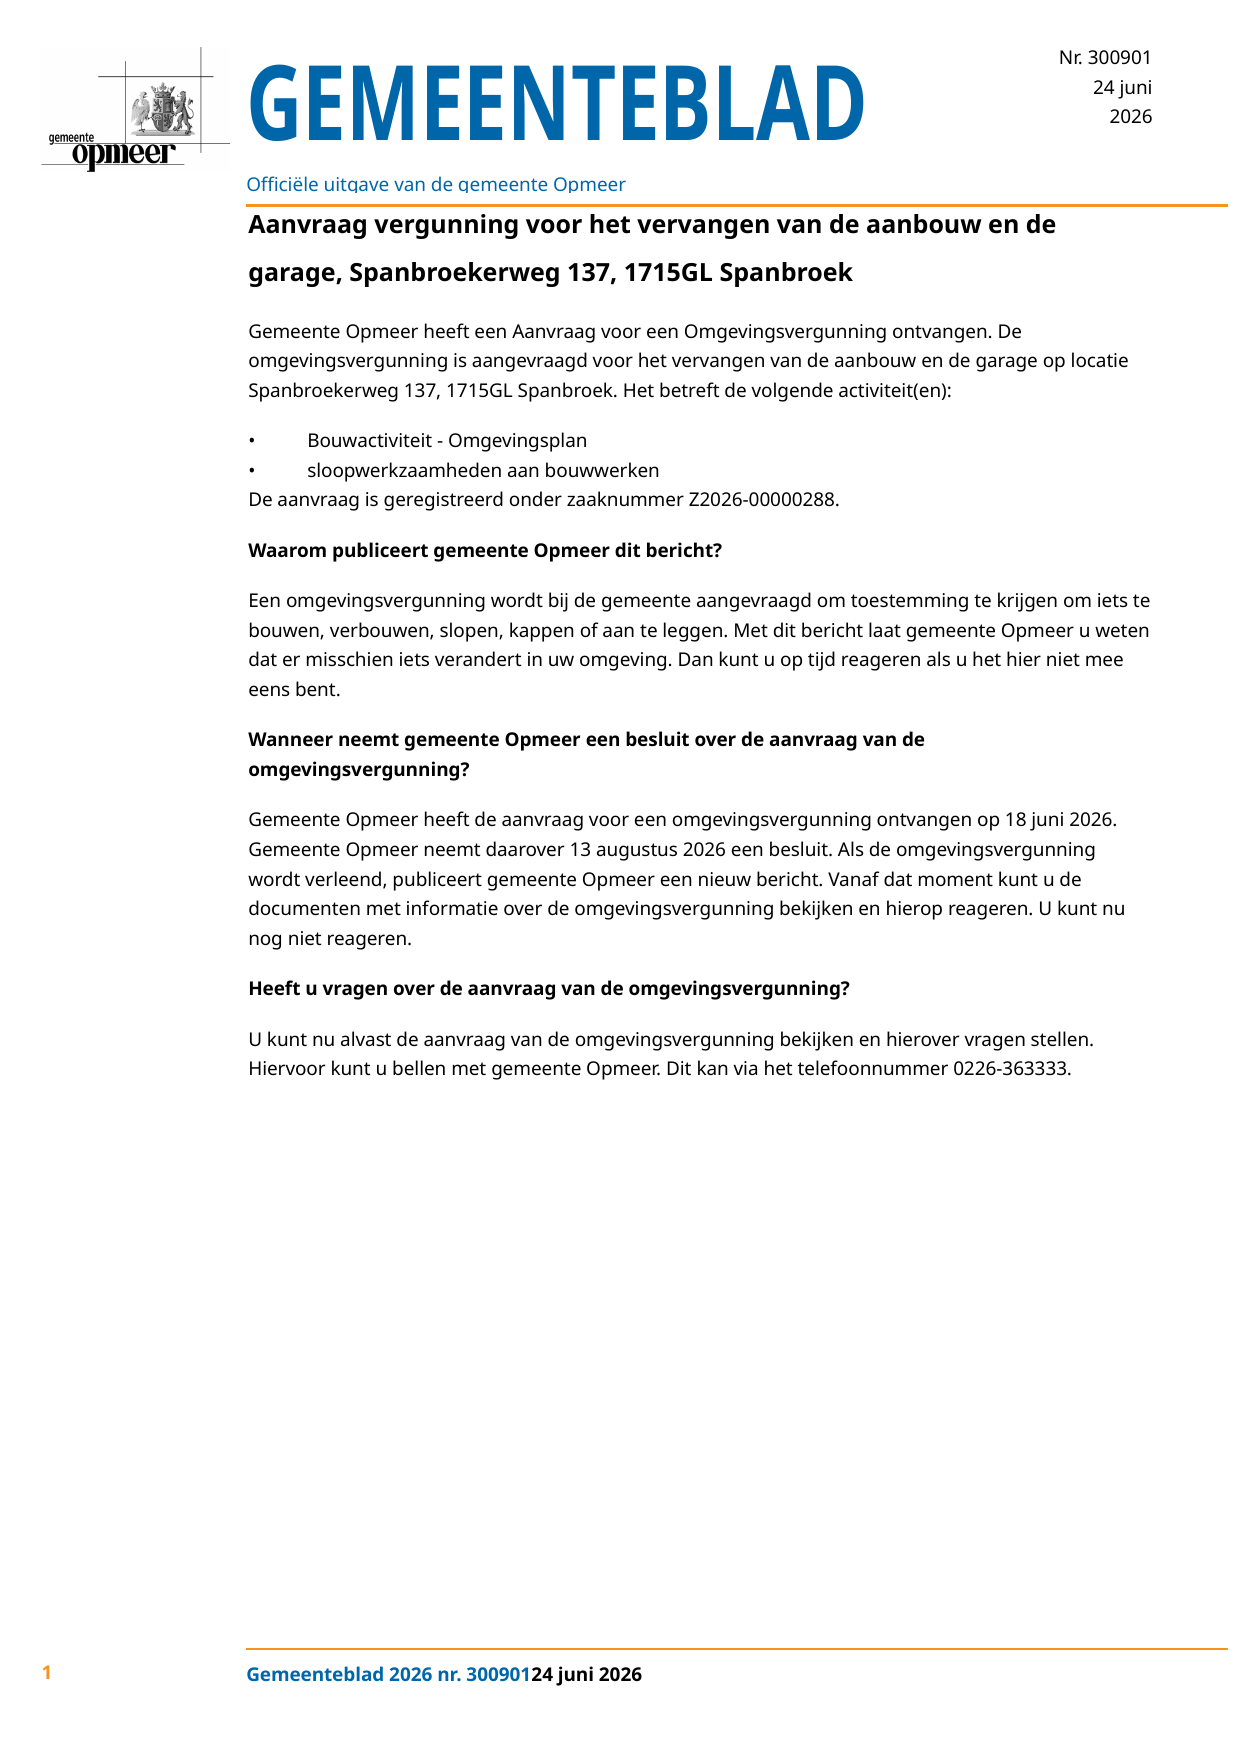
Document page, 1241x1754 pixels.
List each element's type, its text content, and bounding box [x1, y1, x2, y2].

list sloopwerkzaamheden aan bouwwerken [248, 457, 1152, 483]
text Wanneer neemt gemeente Opmeer een besluit over de aanvraag van de omgevingsvergunning? [248, 727, 1152, 782]
text Gemeente Opmeer heeft de aanvraag voor een omgevingsvergunning ontvangen op 18 juni 2026. Gemeente Opmeer neemt daarover 13 augustus 2026 een besluit. Als de omgevingsvergunning wordt verleend, publiceert gemeente Opmeer een nieuw bericht. Vanaf dat moment kunt u de documenten met informatie over de omgevingsvergunning bekijken en hierop reageren. U kunt nu nog niet reageren. [248, 807, 1152, 951]
text Heeft u vragen over de aanvraag van de omgevingsvergunning? [248, 975, 1152, 1001]
picture [41, 47, 231, 172]
list Bouwactiviteit - Omgevingsplan [248, 427, 1152, 453]
text Gemeente Opmeer heeft een Aanvraag voor een Omgevingsvergunning ontvangen. De omgevingsvergunning is aangevraagd voor het vervangen van de aanbouw en de garage op locatie Spanbroekerweg 137, 1715GL Spanbroek. Het betreft de volgende activiteit(en): [248, 318, 1152, 403]
text U kunt nu alvast de aanvraag van de omgevingsvergunning bekijken en hierover vragen stellen. Hiervoor kunt u bellen met gemeente Opmeer. Dit kan via het telefoonnummer 0226-363333. [248, 1026, 1152, 1081]
text Waarom publiceert gemeente Opmeer dit bericht? [248, 537, 1152, 563]
text Aanvraag vergunning voor het vervangen van de aanbouw en de garage, Spanbroekerweg 137, 1715GL Spanbroek [248, 207, 1152, 288]
text Een omgevingsvergunning wordt bij de gemeente aangevraagd om toestemming te krijgen om iets te bouwen, verbouwen, slopen, kappen of aan te leggen. Met dit bericht laat gemeente Opmeer u weten dat er misschien iets verandert in uw omgeving. Dan kunt u op tijd reageren als u het hier niet mee eens bent. [248, 587, 1152, 702]
text De aanvraag is geregistreerd onder zaaknummer Z2026-00000288. [248, 487, 1152, 512]
